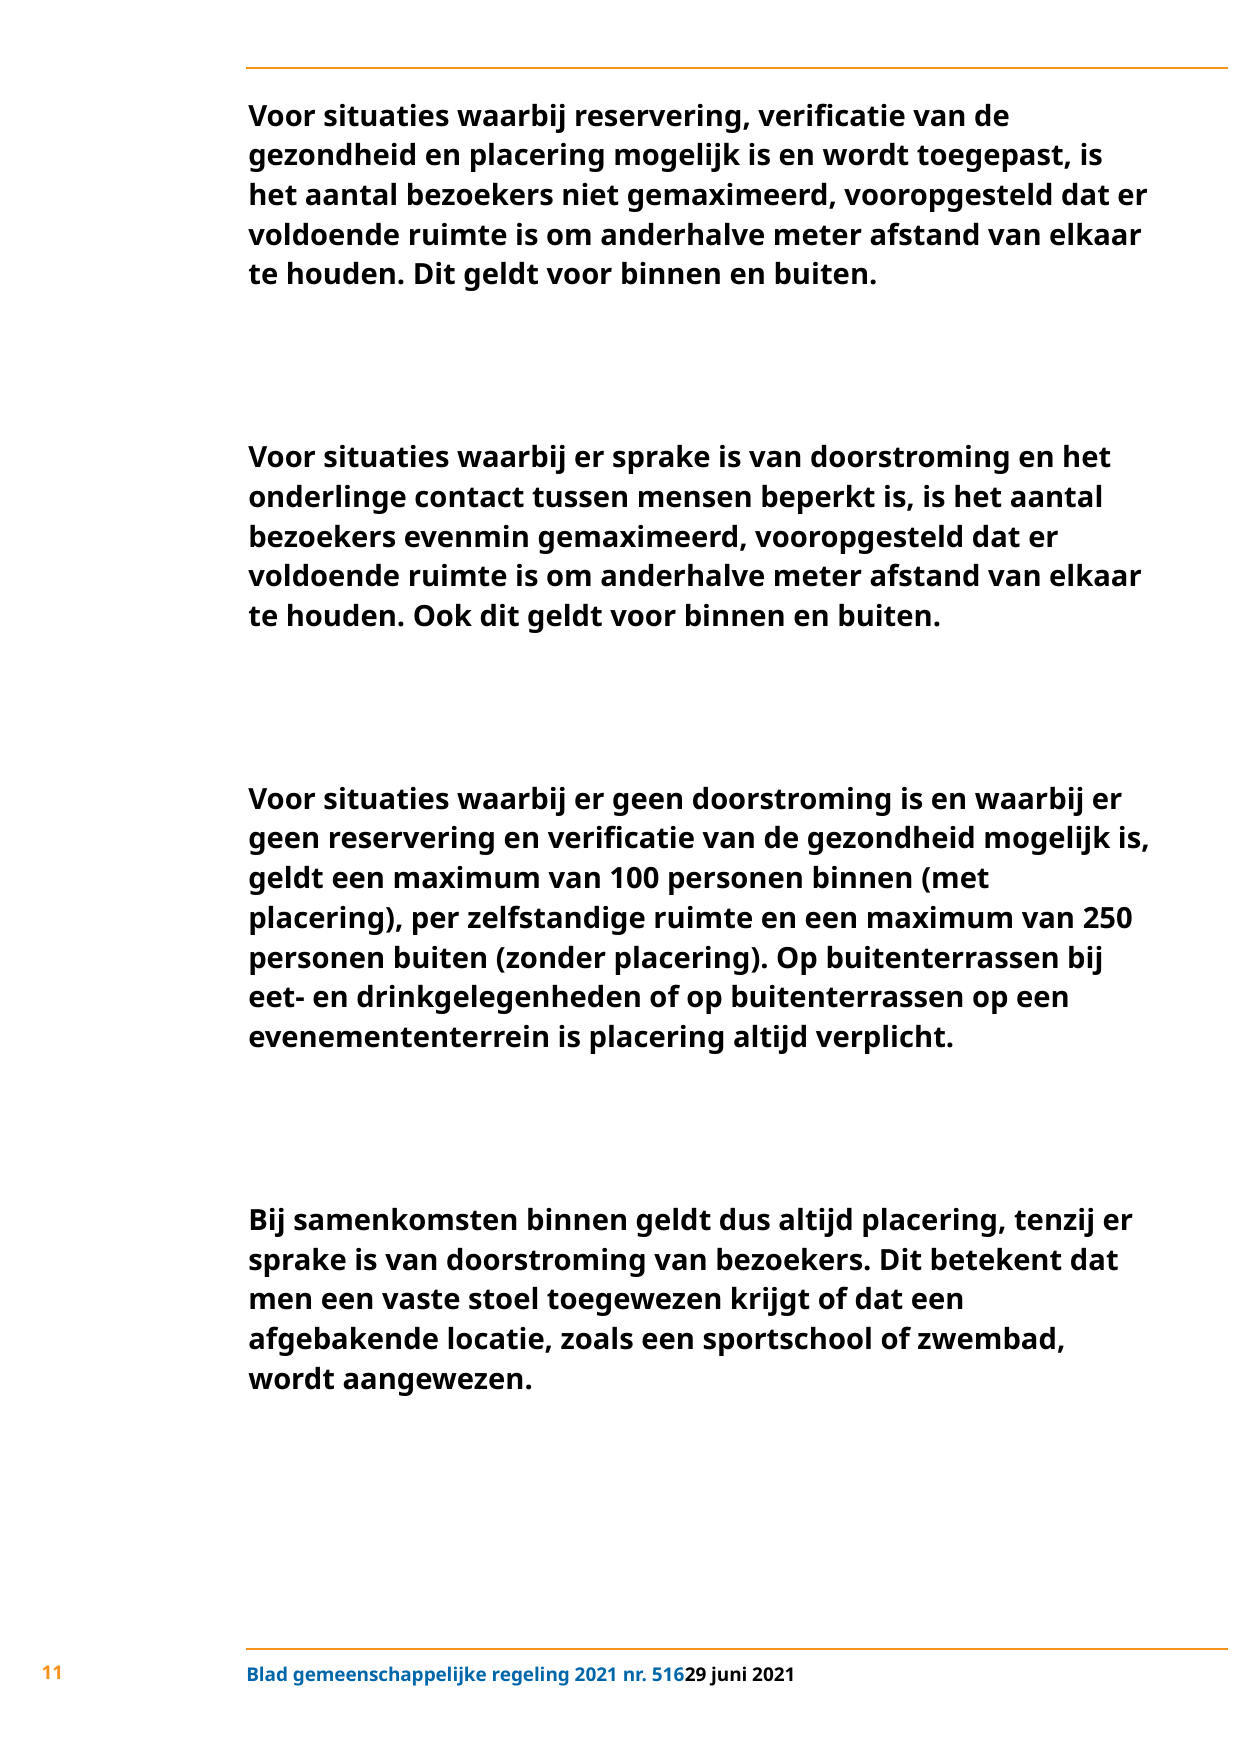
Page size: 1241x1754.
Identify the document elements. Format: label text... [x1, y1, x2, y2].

text Bij samenkomsten binnen geldt dus altijd placering, tenzij er sprake is van doorstroming van bezoekers. Dit betekent dat men een vaste stoel toegewezen krijgt of dat een afgebakende locatie, zoals een sportschool of zwembad, wordt aangewezen. [248, 1199, 1152, 1398]
text Voor situaties waarbij reservering, verificatie van de gezondheid en placering mogelijk is en wordt toegepast, is het aantal bezoekers niet gemaximeerd, vooropgesteld dat er voldoende ruimte is om anderhalve meter afstand van elkaar te houden. Dit geldt voor binnen en buiten. [248, 95, 1152, 293]
picture [41, 47, 231, 172]
text Voor situaties waarbij er geen doorstroming is en waarbij er geen reservering en verificatie van de gezondheid mogelijk is, geldt een maximum van 100 personen binnen (met placering), per zelfstandige ruimte en een maximum van 250 personen buiten (zonder placering). Op buitenterrassen bij eet- en drinkgelegenheden of op buitenterrassen op een evenemententerrein is placering altijd verplicht. [248, 778, 1152, 1056]
text Voor situaties waarbij er sprake is van doorstroming en het onderlinge contact tussen mensen beperkt is, is het aantal bezoekers evenmin gemaximeerd, vooropgesteld dat er voldoende ruimte is om anderhalve meter afstand van elkaar te houden. Ook dit geldt voor binnen en buiten. [248, 436, 1152, 635]
